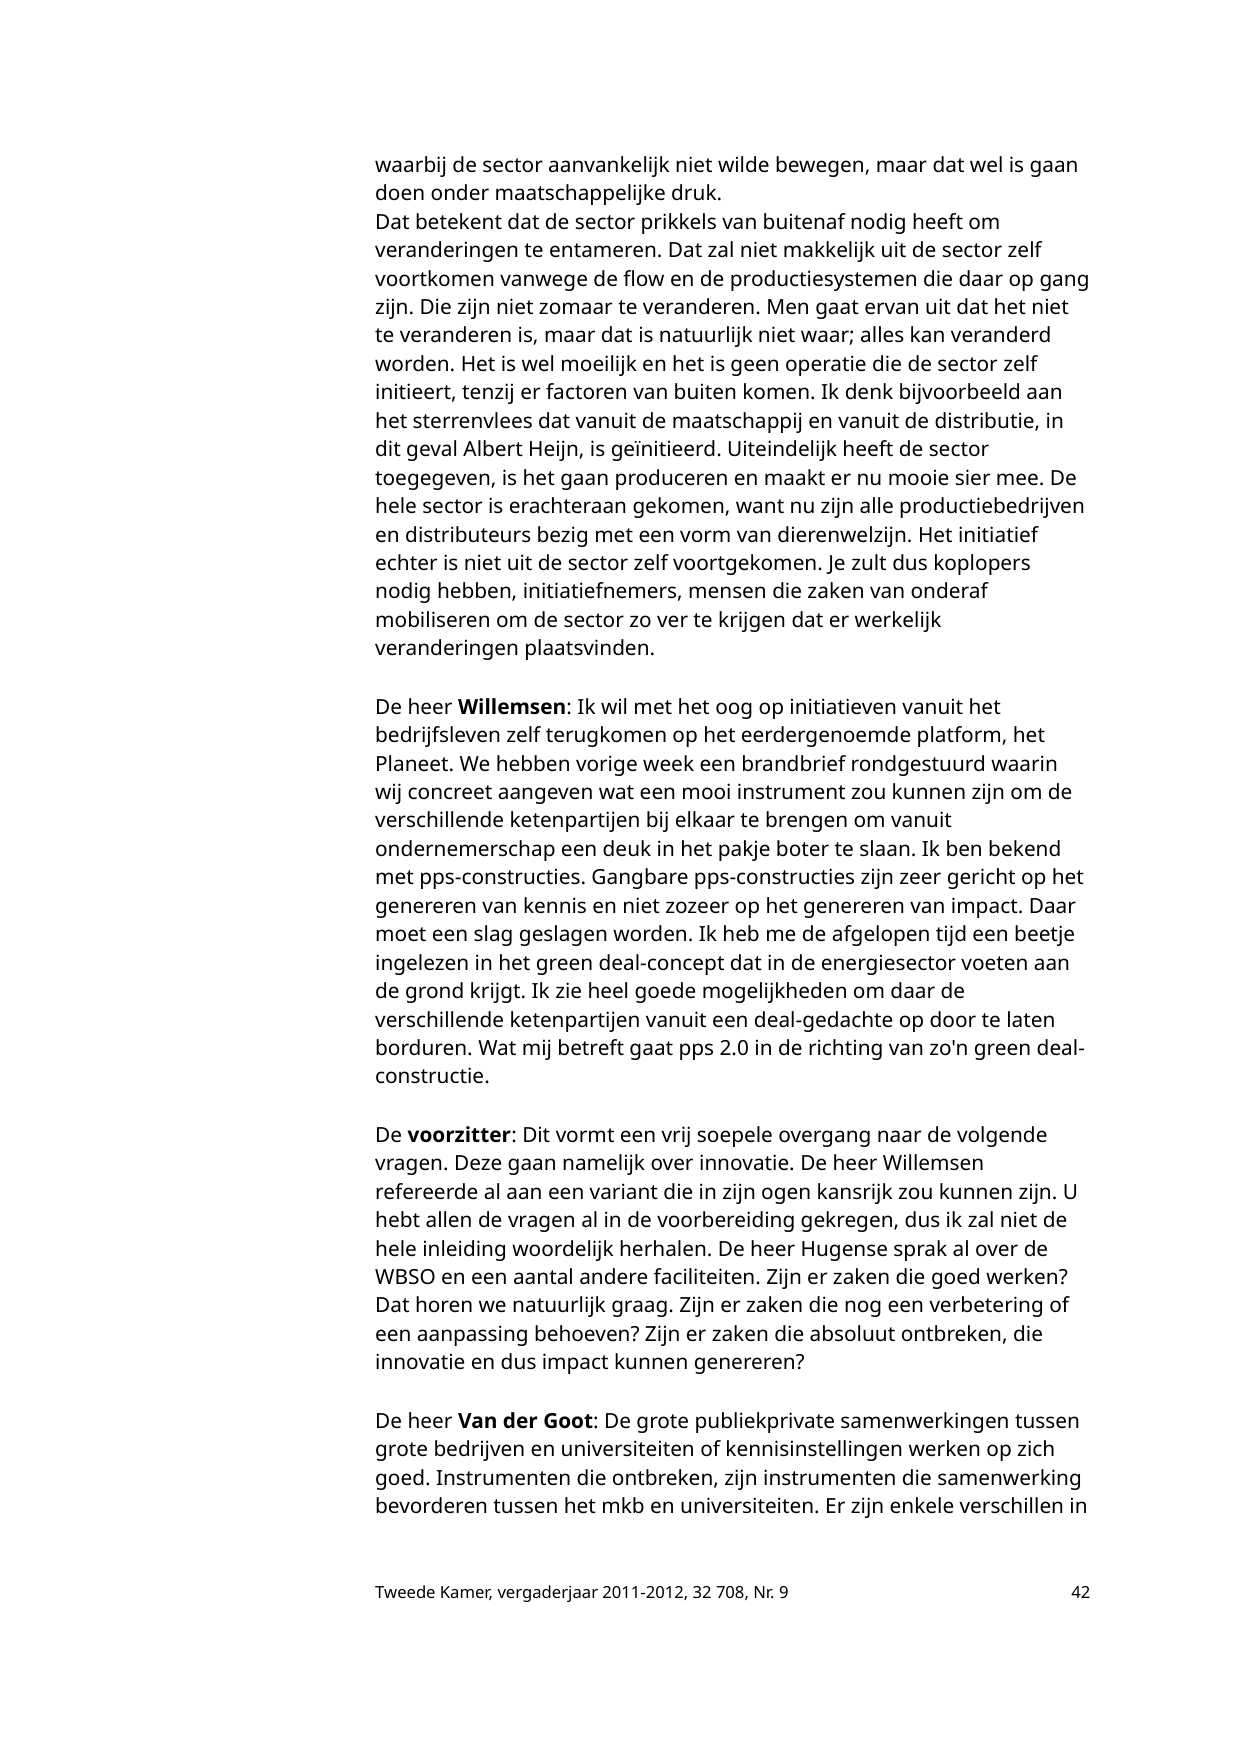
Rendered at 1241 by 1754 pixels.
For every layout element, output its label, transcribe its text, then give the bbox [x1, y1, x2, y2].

text De heer Van der Goot: De grote publiekprivate samenwerkingen tussen grote bedrijven en universiteiten of kennisinstellingen werken op zich goed. Instrumenten die ontbreken, zijn instrumenten die samenwerking bevorderen tussen het mkb en universiteiten. Er zijn enkele verschillen in [375, 1406, 1090, 1520]
text waarbij de sector aanvankelijk niet wilde bewegen, maar dat wel is gaan doen onder maatschappelijke druk. [375, 150, 1090, 207]
text De heer Willemsen: Ik wil met het oog op initiatieven vanuit het bedrijfsleven zelf terugkomen op het eerdergenoemde platform, het Planeet. We hebben vorige week een brandbrief rondgestuurd waarin wij concreet aangeven wat een mooi instrument zou kunnen zijn om de verschillende ketenpartijen bij elkaar te brengen om vanuit ondernemerschap een deuk in het pakje boter te slaan. Ik ben bekend met pps-constructies. Gangbare pps-constructies zijn zeer gericht op het genereren van kennis en niet zozeer op het genereren van impact. Daar moet een slag geslagen worden. Ik heb me de afgelopen tijd een beetje ingelezen in het green deal-concept dat in de energiesector voeten aan de grond krijgt. Ik zie heel goede mogelijkheden om daar de verschillende ketenpartijen vanuit een deal-gedachte op door te laten borduren. Wat mij betreft gaat pps 2.0 in de richting van zo'n green deal-constructie. [375, 692, 1090, 1090]
text De voorzitter: Dit vormt een vrij soepele overgang naar de volgende vragen. Deze gaan namelijk over innovatie. De heer Willemsen refereerde al aan een variant die in zijn ogen kansrijk zou kunnen zijn. U hebt allen de vragen al in de voorbereiding gekregen, dus ik zal niet de hele inleiding woordelijk herhalen. De heer Hugense sprak al over de WBSO en een aantal andere faciliteiten. Zijn er zaken die goed werken? Dat horen we natuurlijk graag. Zijn er zaken die nog een verbetering of een aanpassing behoeven? Zijn er zaken die absoluut ontbreken, die innovatie en dus impact kunnen genereren? [375, 1120, 1090, 1376]
text Dat betekent dat de sector prikkels van buitenaf nodig heeft om veranderingen te entameren. Dat zal niet makkelijk uit de sector zelf voortkomen vanwege de flow en de productiesystemen die daar op gang zijn. Die zijn niet zomaar te veranderen. Men gaat ervan uit dat het niet te veranderen is, maar dat is natuurlijk niet waar; alles kan veranderd worden. Het is wel moeilijk en het is geen operatie die de sector zelf initieert, tenzij er factoren van buiten komen. Ik denk bijvoorbeeld aan het sterrenvlees dat vanuit de maatschappij en vanuit de distributie, in dit geval Albert Heijn, is geïnitieerd. Uiteindelijk heeft de sector toegegeven, is het gaan produceren en maakt er nu mooie sier mee. De hele sector is erachteraan gekomen, want nu zijn alle productiebedrijven en distributeurs bezig met een vorm van dierenwelzijn. Het initiatief echter is niet uit de sector zelf voortgekomen. Je zult dus koplopers nodig hebben, initiatiefnemers, mensen die zaken van onderaf mobiliseren om de sector zo ver te krijgen dat er werkelijk veranderingen plaatsvinden. [375, 207, 1090, 662]
